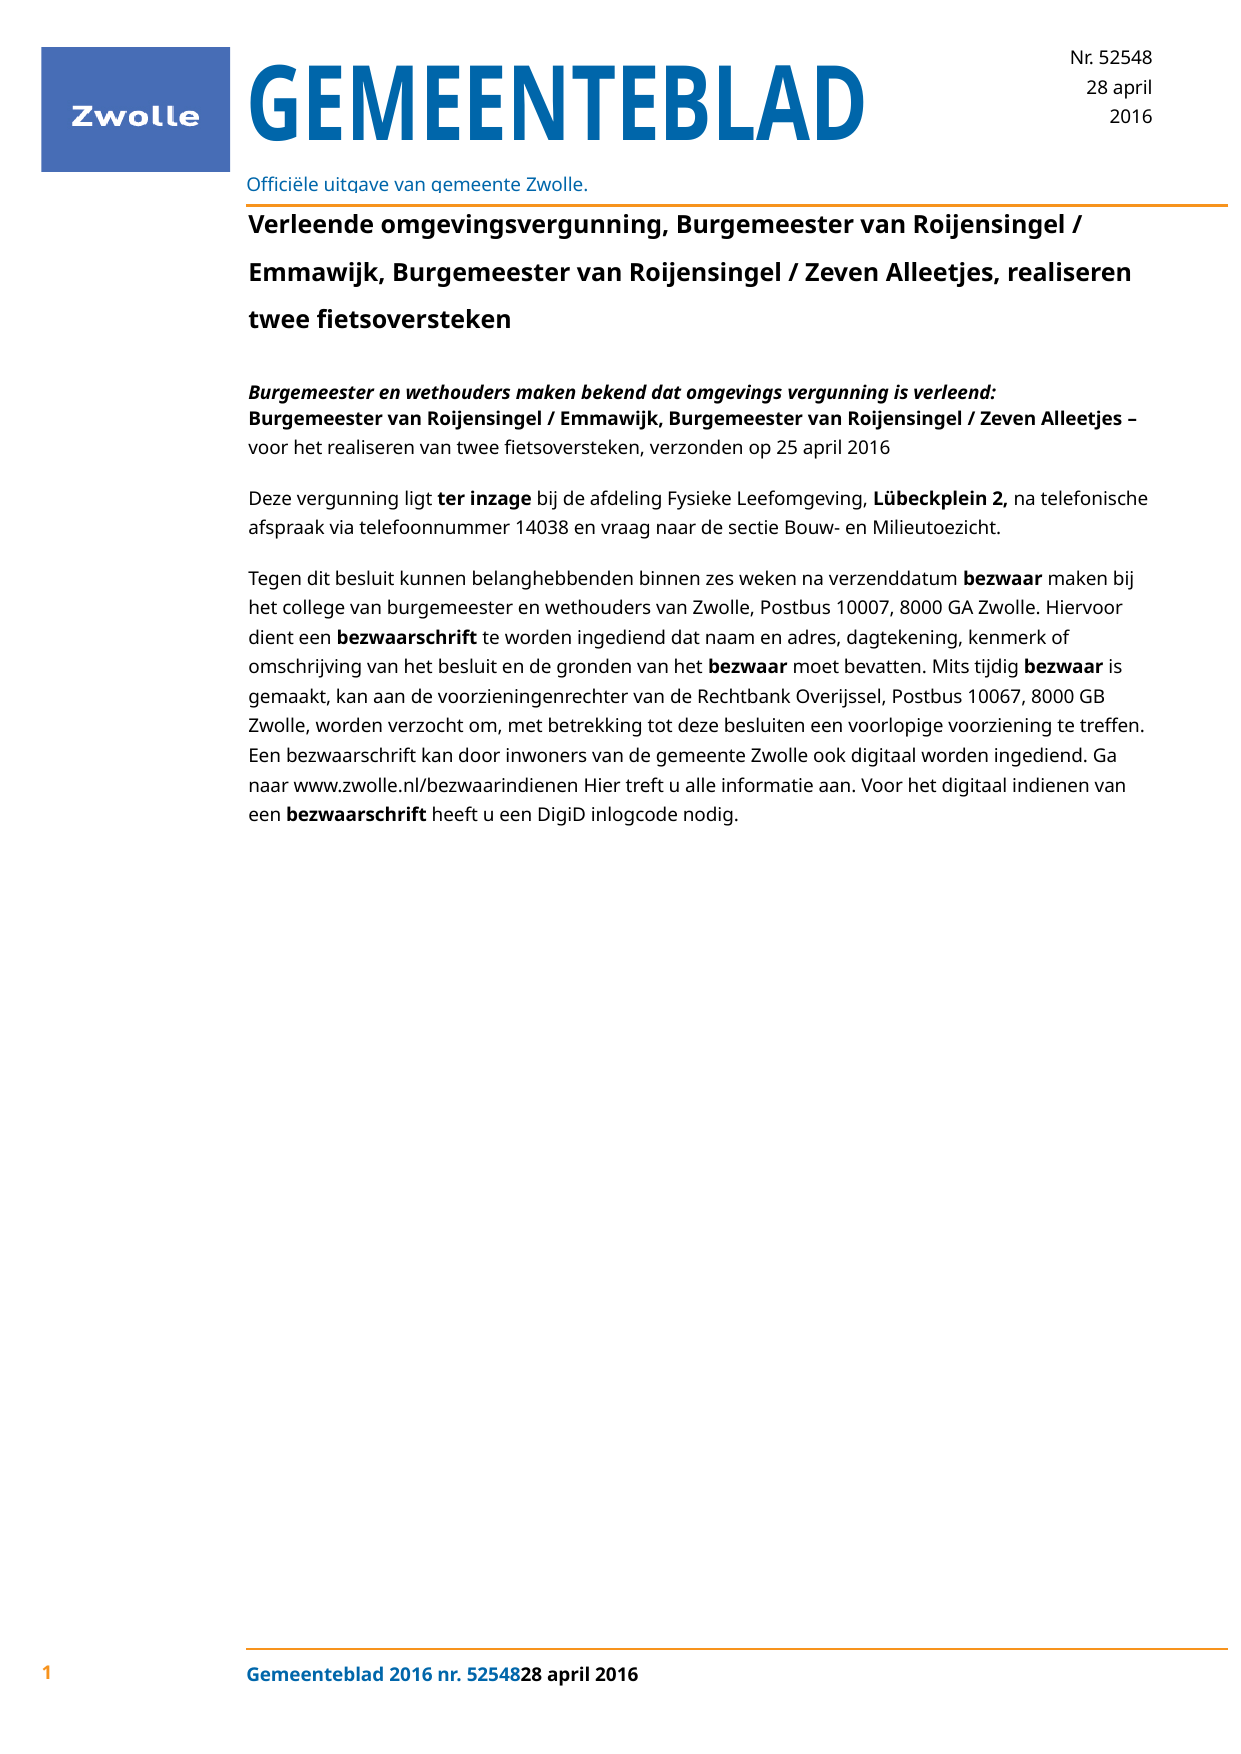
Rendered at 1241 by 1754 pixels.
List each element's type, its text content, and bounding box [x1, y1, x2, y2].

picture [41, 47, 231, 172]
text Burgemeester van Roijensingel / Emmawijk, Burgemeester van Roijensingel / Zeven Alleetjes – voor het realiseren van twee fietsoversteken, verzonden op 25 april 2016 [248, 405, 1152, 460]
text Deze vergunning ligt ter inzage bij de afdeling Fysieke Leefomgeving, Lübeckplein 2, na telefonische afspraak via telefoonnummer 14038 en vraag naar de sectie Bouw- en Milieutoezicht. [248, 485, 1152, 540]
text Tegen dit besluit kunnen belanghebbenden binnen zes weken na verzenddatum bezwaar maken bij het college van burgemeester en wethouders van Zwolle, Postbus 10007, 8000 GA Zwolle. Hiervoor dient een bezwaarschrift te worden ingediend dat naam en adres, dagtekening, kenmerk of omschrijving van het besluit en de gronden van het bezwaar moet bevatten. Mits tijdig bezwaar is gemaakt, kan aan de voorzieningenrechter van de Rechtbank Overijssel, Postbus 10067, 8000 GB Zwolle, worden verzocht om, met betrekking tot deze besluiten een voorlopige voorziening te treffen. Een bezwaarschrift kan door inwoners van de gemeente Zwolle ook digitaal worden ingediend. Ga naar www.zwolle.nl/bezwaarindienen Hier treft u alle informatie aan. Voor het digitaal indienen van een bezwaarschrift heeft u een DigiD inlogcode nodig. [248, 565, 1152, 827]
text Burgemeester en wethouders maken bekend dat omgevings vergunning is verleend: [248, 379, 1152, 405]
text Verleende omgevingsvergunning, Burgemeester van Roijensingel / Emmawijk, Burgemeester van Roijensingel / Zeven Alleetjes, realiseren twee fietsoversteken [248, 207, 1152, 336]
